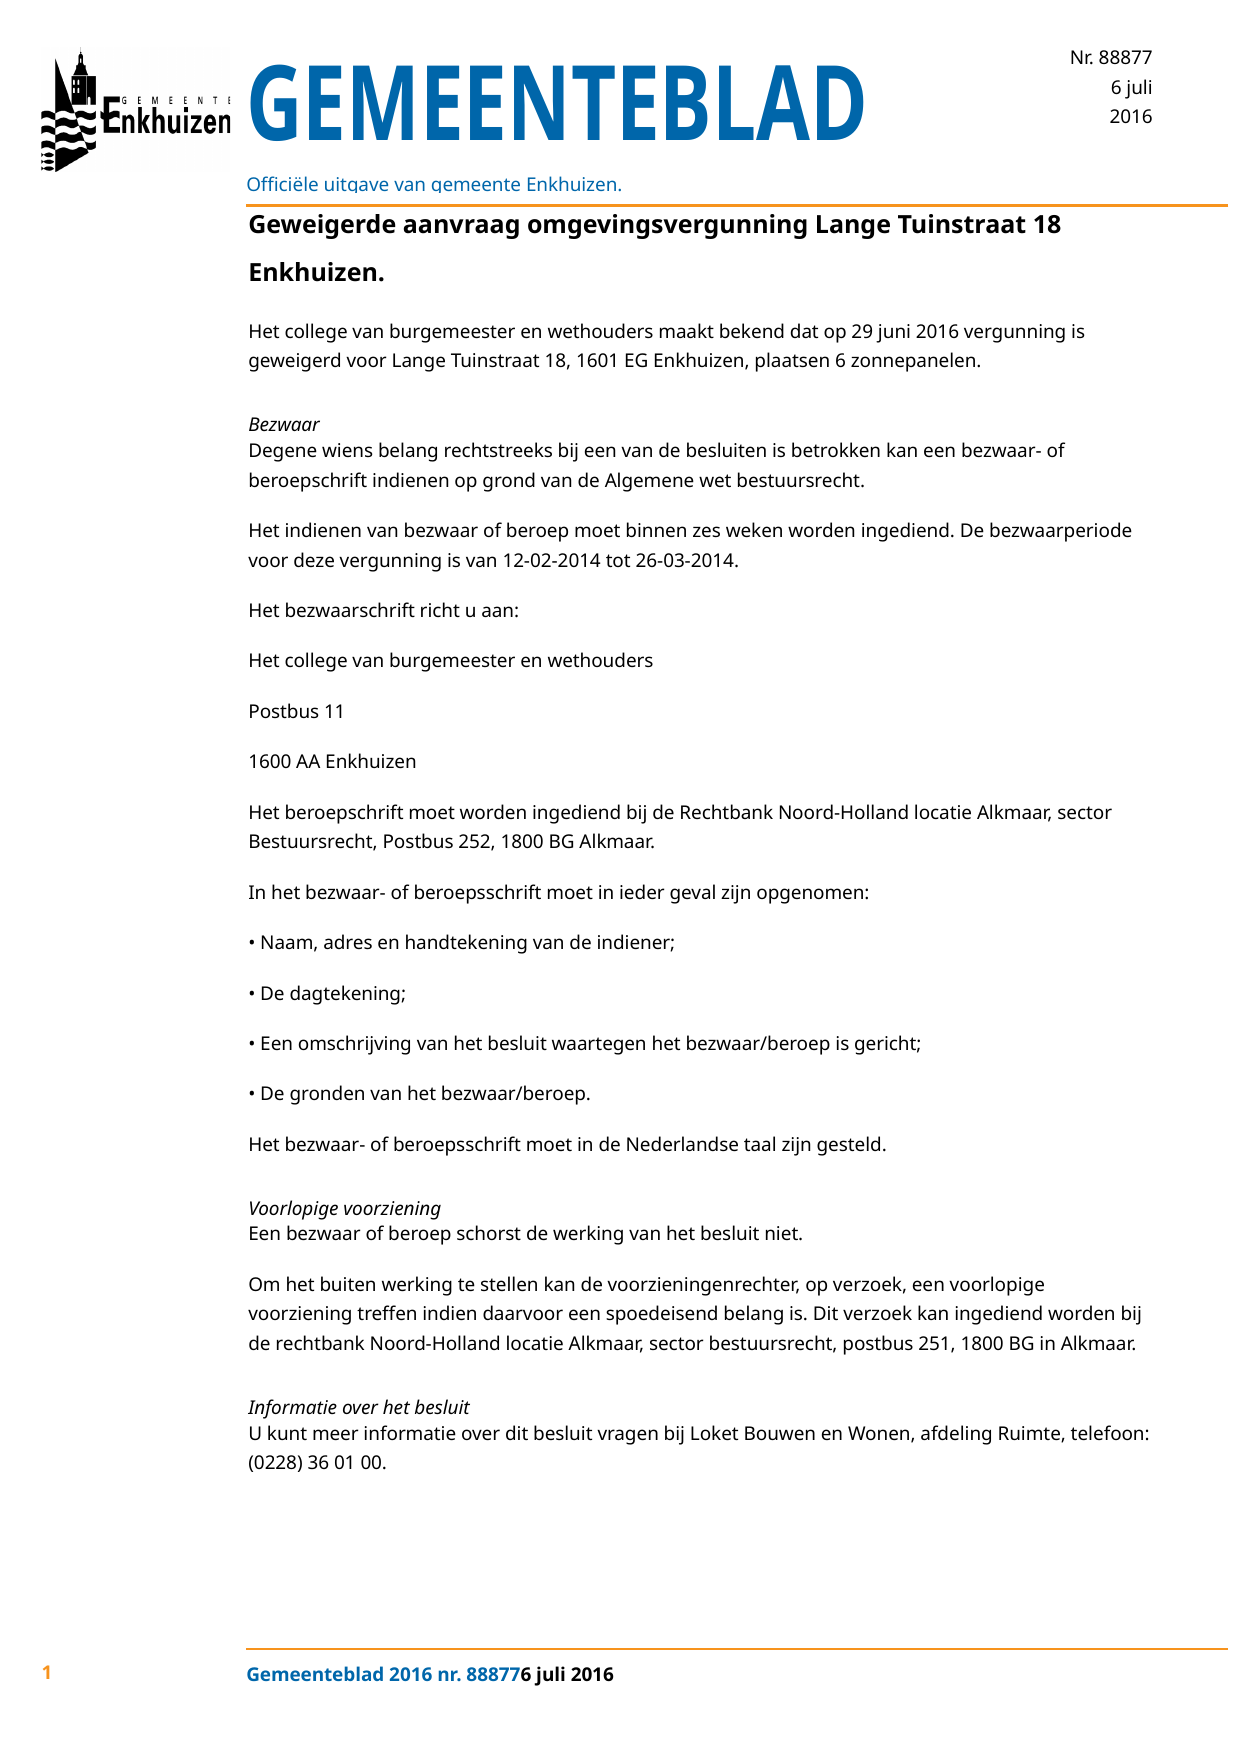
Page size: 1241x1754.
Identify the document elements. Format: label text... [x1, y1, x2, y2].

text Geweigerde aanvraag omgevingsvergunning Lange Tuinstraat 18 Enkhuizen. [248, 207, 1152, 288]
text Informatie over het besluit [248, 1394, 1152, 1420]
text 1600 AA Enkhuizen [248, 748, 1152, 774]
text • Een omschrijving van het besluit waartegen het bezwaar/beroep is gericht; [248, 1030, 1152, 1056]
text • Naam, adres en handtekening van de indiener; [248, 929, 1152, 955]
text Om het buiten werking te stellen kan de voorzieningenrechter, op verzoek, een voorlopige voorziening treffen indien daarvoor een spoedeisend belang is. Dit verzoek kan ingediend worden bij de rechtbank Noord-Holland locatie Alkmaar, sector bestuursrecht, postbus 251, 1800 BG in Alkmaar. [248, 1271, 1152, 1356]
text U kunt meer informatie over dit besluit vragen bij Loket Bouwen en Wonen, afdeling Ruimte, telefoon: (0228) 36 01 00. [248, 1420, 1152, 1475]
text In het bezwaar- of beroepsschrift moet in ieder geval zijn opgenomen: [248, 879, 1152, 904]
text Een bezwaar of beroep schorst de werking van het besluit niet. [248, 1221, 1152, 1246]
text Het college van burgemeester en wethouders [248, 648, 1152, 673]
picture [41, 47, 231, 172]
text Bezwaar [248, 411, 1152, 437]
text Postbus 11 [248, 698, 1152, 724]
text • De gronden van het bezwaar/beroep. [248, 1081, 1152, 1106]
text Voorlopige voorziening [248, 1195, 1152, 1221]
text Het indienen van bezwaar of beroep moet binnen zes weken worden ingediend. De bezwaarperiode voor deze vergunning is van 12-02-2014 tot 26-03-2014. [248, 517, 1152, 572]
text • De dagtekening; [248, 980, 1152, 1005]
text Het beroepschrift moet worden ingediend bij de Rechtbank Noord-Holland locatie Alkmaar, sector Bestuursrecht, Postbus 252, 1800 BG Alkmaar. [248, 799, 1152, 854]
text Het bezwaarschrift richt u aan: [248, 597, 1152, 623]
text Het bezwaar- of beroepsschrift moet in de Nederlandse taal zijn gesteld. [248, 1131, 1152, 1157]
text Degene wiens belang rechtstreeks bij een van de besluiten is betrokken kan een bezwaar- of beroepschrift indienen op grond van de Algemene wet bestuursrecht. [248, 437, 1152, 492]
text Het college van burgemeester en wethouders maakt bekend dat op 29 juni 2016 vergunning is geweigerd voor Lange Tuinstraat 18, 1601 EG Enkhuizen, plaatsen 6 zonnepanelen. [248, 318, 1152, 373]
